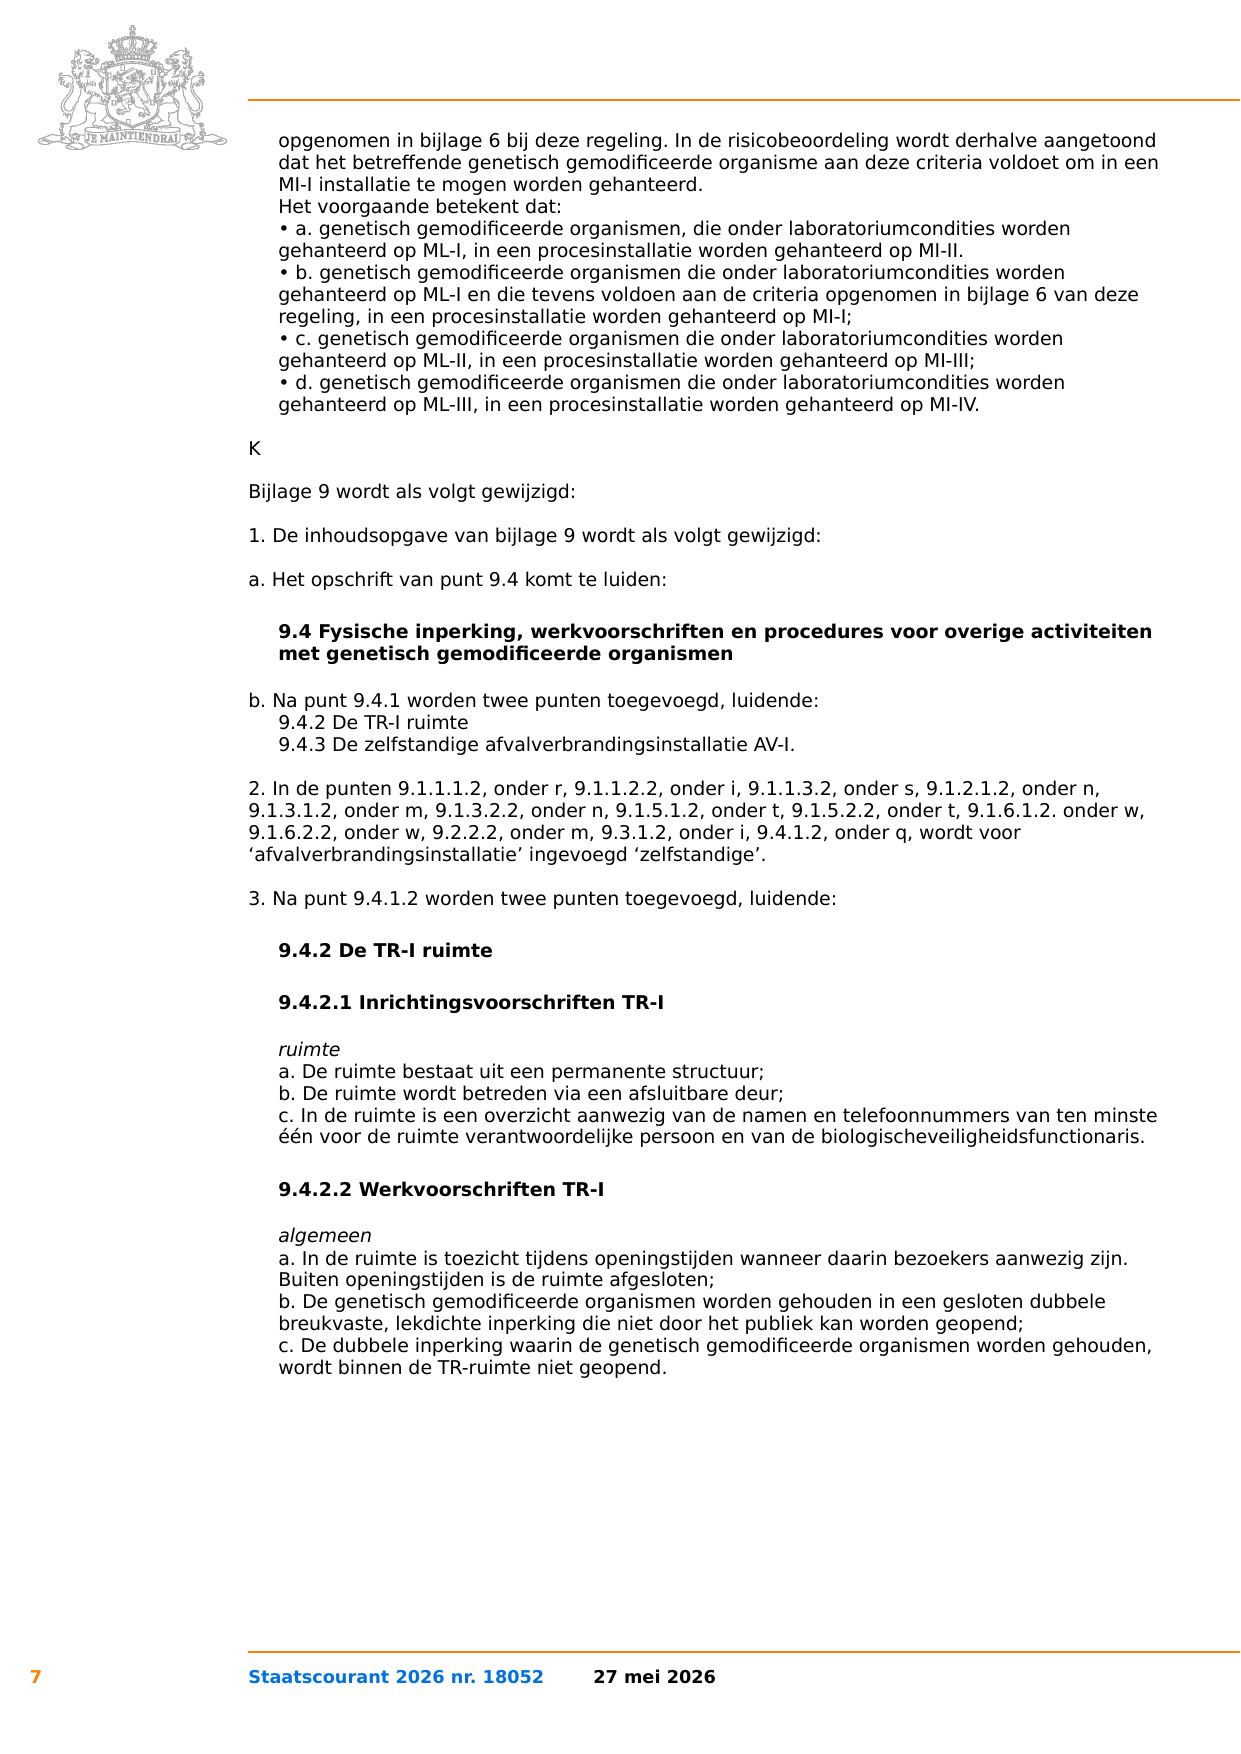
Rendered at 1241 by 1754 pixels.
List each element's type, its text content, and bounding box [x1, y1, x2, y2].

text b. De ruimte wordt betreden via een afsluitbare deur; [278, 1082, 1163, 1104]
subtitle 9.4.2.1 Inrichtingsvoorschriften TR-I [278, 992, 1163, 1013]
text b. De genetisch gemodificeerde organismen worden gehouden in een gesloten dubbele breukvaste, lekdichte inperking die niet door het publiek kan worden geopend; [278, 1291, 1163, 1335]
subtitle 9.4 Fysische inperking, werkvoorschriften en procedures voor overige activiteiten met genetisch gemodificeerde organismen [278, 621, 1163, 665]
text c. De dubbele inperking waarin de genetisch gemodificeerde organismen worden gehouden, wordt binnen de TR-ruimte niet geopend. [278, 1335, 1163, 1379]
text opgenomen in bijlage 6 bij deze regeling. In de risicobeoordeling wordt derhalve aangetoond dat het betreffende genetisch gemodificeerde organisme aan deze criteria voldoet om in een MI-I installatie te mogen worden gehanteerd. [278, 130, 1163, 196]
text Bijlage 9 wordt als volgt gewijzigd: [248, 481, 1163, 503]
text • b. genetisch gemodificeerde organismen die onder laboratoriumcondities worden gehanteerd op ML-I en die tevens voldoen aan de criteria opgenomen in bijlage 6 van deze regeling, in een procesinstallatie worden gehanteerd op MI-I; [278, 262, 1163, 328]
text a. Het opschrift van punt 9.4 komt te luiden: [248, 569, 1163, 591]
subtitle ruimte [278, 1038, 1163, 1061]
text c. In de ruimte is een overzicht aanwezig van de namen en telefoonnummers van ten minste één voor de ruimte verantwoordelijke persoon en van de biologischeveiligheidsfunctionaris. [278, 1104, 1163, 1148]
subtitle algemeen [278, 1225, 1163, 1247]
text • c. genetisch gemodificeerde organismen die onder laboratoriumcondities worden gehanteerd op ML-II, in een procesinstallatie worden gehanteerd op MI-III; [278, 328, 1163, 372]
text • a. genetisch gemodificeerde organismen, die onder laboratoriumcondities worden gehanteerd op ML-I, in een procesinstallatie worden gehanteerd op MI-II. [278, 218, 1163, 262]
text a. In de ruimte is toezicht tijdens openingstijden wanneer daarin bezoekers aanwezig zijn. Buiten openingstijden is de ruimte afgesloten; [278, 1247, 1163, 1291]
picture [38, 25, 227, 150]
text • d. genetisch gemodificeerde organismen die onder laboratoriumcondities worden gehanteerd op ML-III, in een procesinstallatie worden gehanteerd op MI-IV. [278, 372, 1163, 416]
text 1. De inhoudsopgave van bijlage 9 wordt als volgt gewijzigd: [248, 525, 1163, 547]
text a. De ruimte bestaat uit een permanente structuur; [278, 1061, 1163, 1082]
text 3. Na punt 9.4.1.2 worden twee punten toegevoegd, luidende: [248, 888, 1163, 909]
text K [248, 437, 1163, 459]
text b. Na punt 9.4.1 worden twee punten toegevoegd, luidende: [248, 690, 1163, 712]
text 9.4.3 De zelfstandige afvalverbrandingsinstallatie AV-I. [278, 734, 1163, 756]
text Het voorgaande betekent dat: [278, 196, 1163, 218]
subtitle 9.4.2.2 Werkvoorschriften TR-I [278, 1178, 1163, 1200]
text 2. In de punten 9.1.1.1.2, onder r, 9.1.1.2.2, onder i, 9.1.1.3.2, onder s, 9.1.2.1.2, onder n, 9.1.3.1.2, onder m, 9.1.3.2.2, onder n, 9.1.5.1.2, onder t, 9.1.5.2.2, onder t, 9.1.6.1.2. onder w, 9.1.6.2.2, onder w, 9.2.2.2, onder m, 9.3.1.2, onder i, 9.4.1.2, onder q, wordt voor ‘afvalverbrandingsinstallatie’ ingevoegd ‘zelfstandige’. [248, 778, 1163, 866]
text 9.4.2 De TR-I ruimte [278, 712, 1163, 734]
subtitle 9.4.2 De TR-I ruimte [278, 939, 1163, 962]
